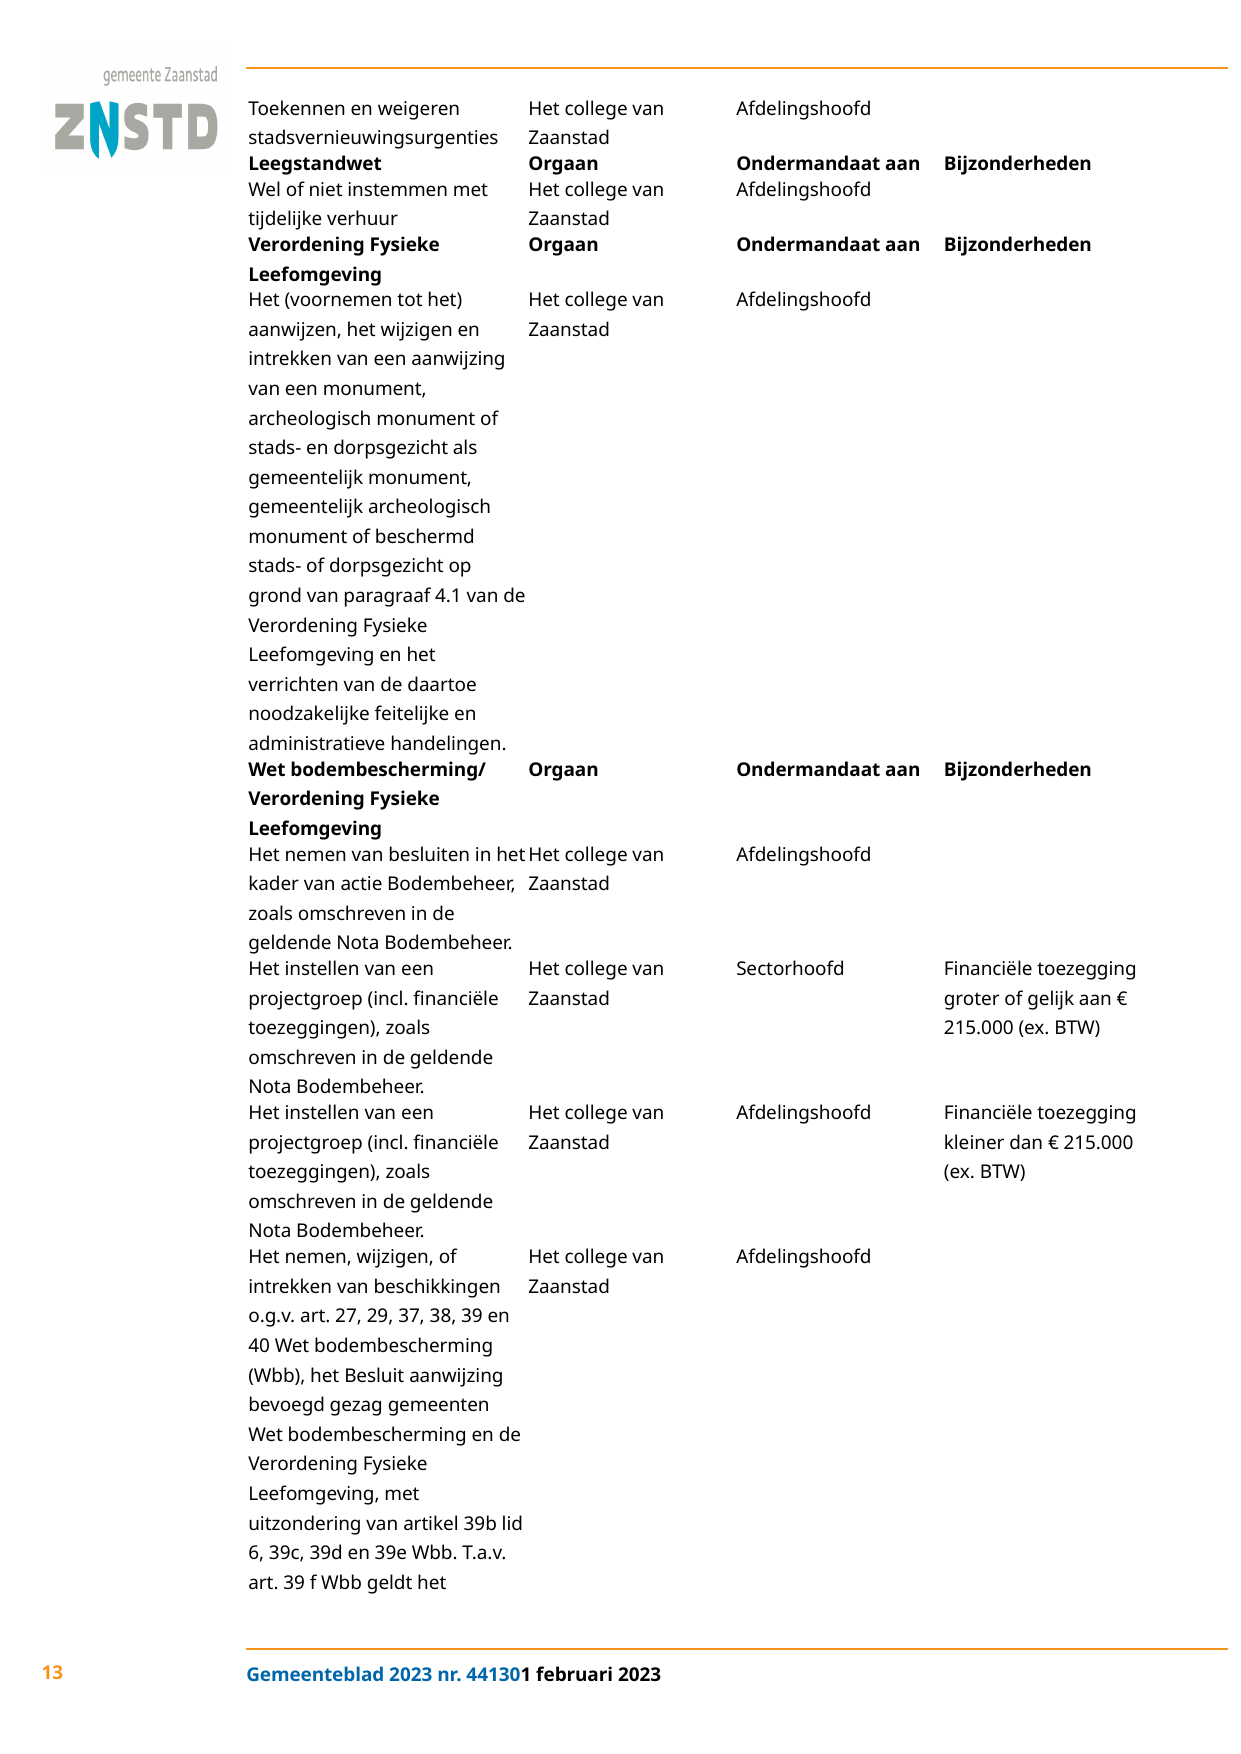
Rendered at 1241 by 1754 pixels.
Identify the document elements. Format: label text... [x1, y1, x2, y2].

table_cell Het college van Zaanstad [528, 176, 736, 231]
table_cell Afdelingshoofd [736, 841, 944, 955]
table_cell Het college van Zaanstad [528, 1099, 736, 1243]
table_cell Financiële toezegging kleiner dan € 215.000 (ex. BTW) [944, 1099, 1152, 1243]
table_cell Afdelingshoofd [736, 286, 944, 756]
table_cell Leegstandwet [248, 150, 528, 176]
table_cell Het instellen van een projectgroep (incl. financiële toezeggingen), zoals omschreven in de geldende Nota Bodembeheer. [248, 1099, 528, 1243]
table_cell Toekennen en weigeren stadsvernieuwingsurgenties [248, 95, 528, 150]
table_cell Sectorhoofd [736, 955, 944, 1099]
table_cell Het college van Zaanstad [528, 286, 736, 756]
table_cell Bijzonderheden [944, 150, 1152, 176]
table_cell Afdelingshoofd [736, 1099, 944, 1243]
table_cell Orgaan [528, 150, 736, 176]
table_cell [944, 176, 1152, 231]
table_cell Verordening Fysieke Leefomgeving [248, 231, 528, 286]
table_cell Bijzonderheden [944, 231, 1152, 286]
table_cell Het instellen van een projectgroep (incl. financiële toezeggingen), zoals omschreven in de geldende Nota Bodembeheer. [248, 955, 528, 1099]
table_cell Financiële toezegging groter of gelijk aan € 215.000 (ex. BTW) [944, 955, 1152, 1099]
table_cell Afdelingshoofd [736, 1244, 944, 1594]
table_cell Het college van Zaanstad [528, 1244, 736, 1594]
table_cell [944, 286, 1152, 756]
picture [41, 47, 231, 172]
table_cell Het (voornemen tot het) aanwijzen, het wijzigen en intrekken van een aanwijzing van een monument, archeologisch monument of stads- en dorpsgezicht als gemeentelijk monument, gemeentelijk archeologisch monument of beschermd stads- of dorpsgezicht op grond van paragraaf 4.1 van de Verordening Fysieke Leefomgeving en het verrichten van de daartoe noodzakelijke feitelijke en administratieve handelingen. [248, 286, 528, 756]
table_cell Het college van Zaanstad [528, 95, 736, 150]
table_cell Orgaan [528, 231, 736, 286]
table_cell Afdelingshoofd [736, 176, 944, 231]
table_cell Het college van Zaanstad [528, 955, 736, 1099]
table_cell Bijzonderheden [944, 756, 1152, 841]
table_cell Ondermandaat aan [736, 150, 944, 176]
table_cell [944, 1244, 1152, 1594]
table_cell Het nemen, wijzigen, of intrekken van beschikkingen o.g.v. art. 27, 29, 37, 38, 39 en 40 Wet bodembescherming (Wbb), het Besluit aanwijzing bevoegd gezag gemeenten Wet bodembescherming en de Verordening Fysieke Leefomgeving, met uitzondering van artikel 39b lid 6, 39c, 39d en 39e Wbb. T.a.v. art. 39 f Wbb geldt het [248, 1244, 528, 1594]
table_cell [944, 95, 1152, 150]
table_cell Wet bodembescherming/ Verordening Fysieke Leefomgeving [248, 756, 528, 841]
table_cell Orgaan [528, 756, 736, 841]
table_cell Ondermandaat aan [736, 231, 944, 286]
table_cell Het college van Zaanstad [528, 841, 736, 955]
table_cell Ondermandaat aan [736, 756, 944, 841]
table_cell Wel of niet instemmen met tijdelijke verhuur [248, 176, 528, 231]
table_cell [944, 841, 1152, 955]
table_cell Het nemen van besluiten in het kader van actie Bodembeheer, zoals omschreven in de geldende Nota Bodembeheer. [248, 841, 528, 955]
table_cell Afdelingshoofd [736, 95, 944, 150]
